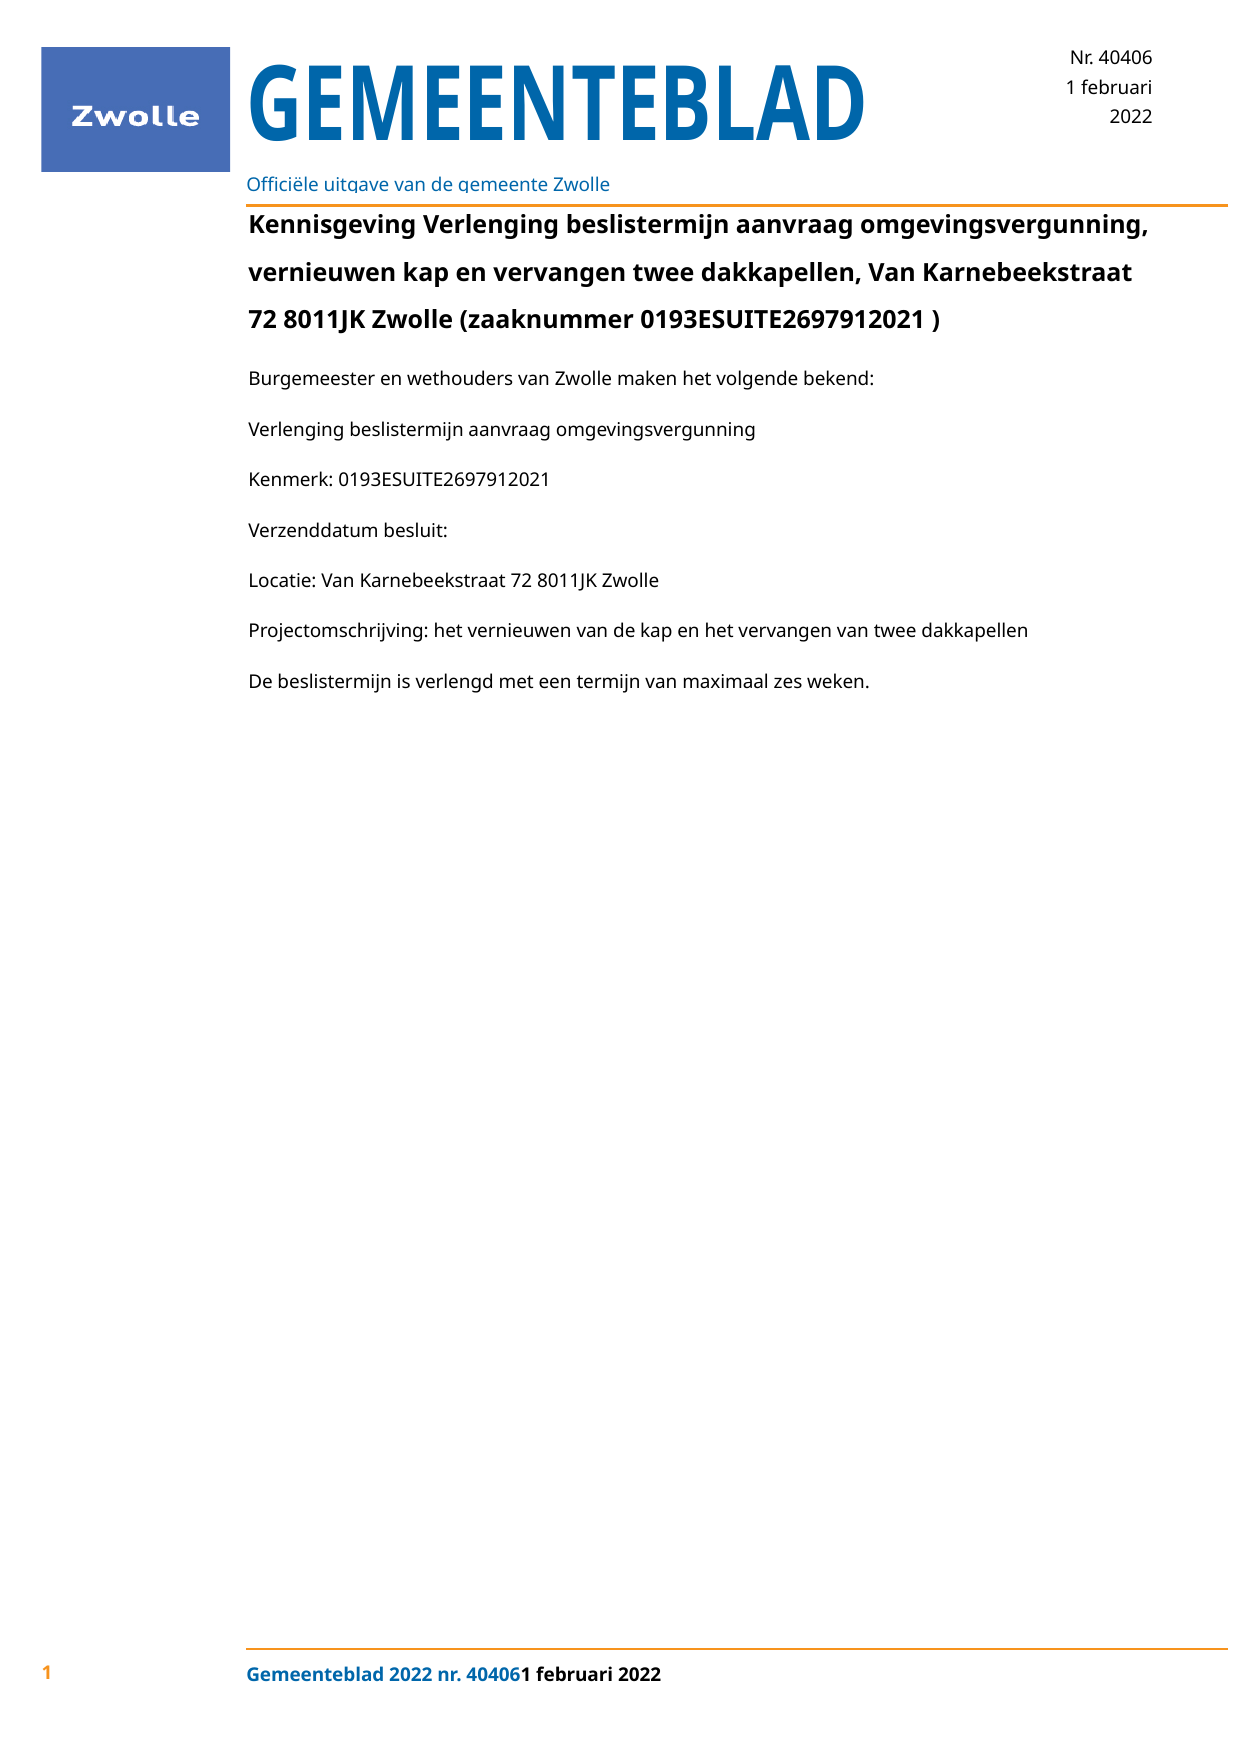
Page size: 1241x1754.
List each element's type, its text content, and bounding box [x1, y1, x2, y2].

text Locatie: Van Karnebeekstraat 72 8011JK Zwolle [248, 567, 1152, 593]
text Kennisgeving Verlenging beslistermijn aanvraag omgevingsvergunning, vernieuwen kap en vervangen twee dakkapellen, Van Karnebeekstraat 72 8011JK Zwolle (zaaknummer 0193ESUITE2697912021 ) [248, 207, 1152, 336]
text Burgemeester en wethouders van Zwolle maken het volgende bekend: [248, 366, 1152, 391]
text Kenmerk: 0193ESUITE2697912021 [248, 466, 1152, 492]
text Verzenddatum besluit: [248, 517, 1152, 542]
text Verlenging beslistermijn aanvraag omgevingsvergunning [248, 416, 1152, 442]
text De beslistermijn is verlengd met een termijn van maximaal zes weken. [248, 668, 1152, 694]
text Projectomschrijving: het vernieuwen van de kap en het vervangen van twee dakkapellen [248, 618, 1152, 643]
picture [41, 47, 231, 172]
